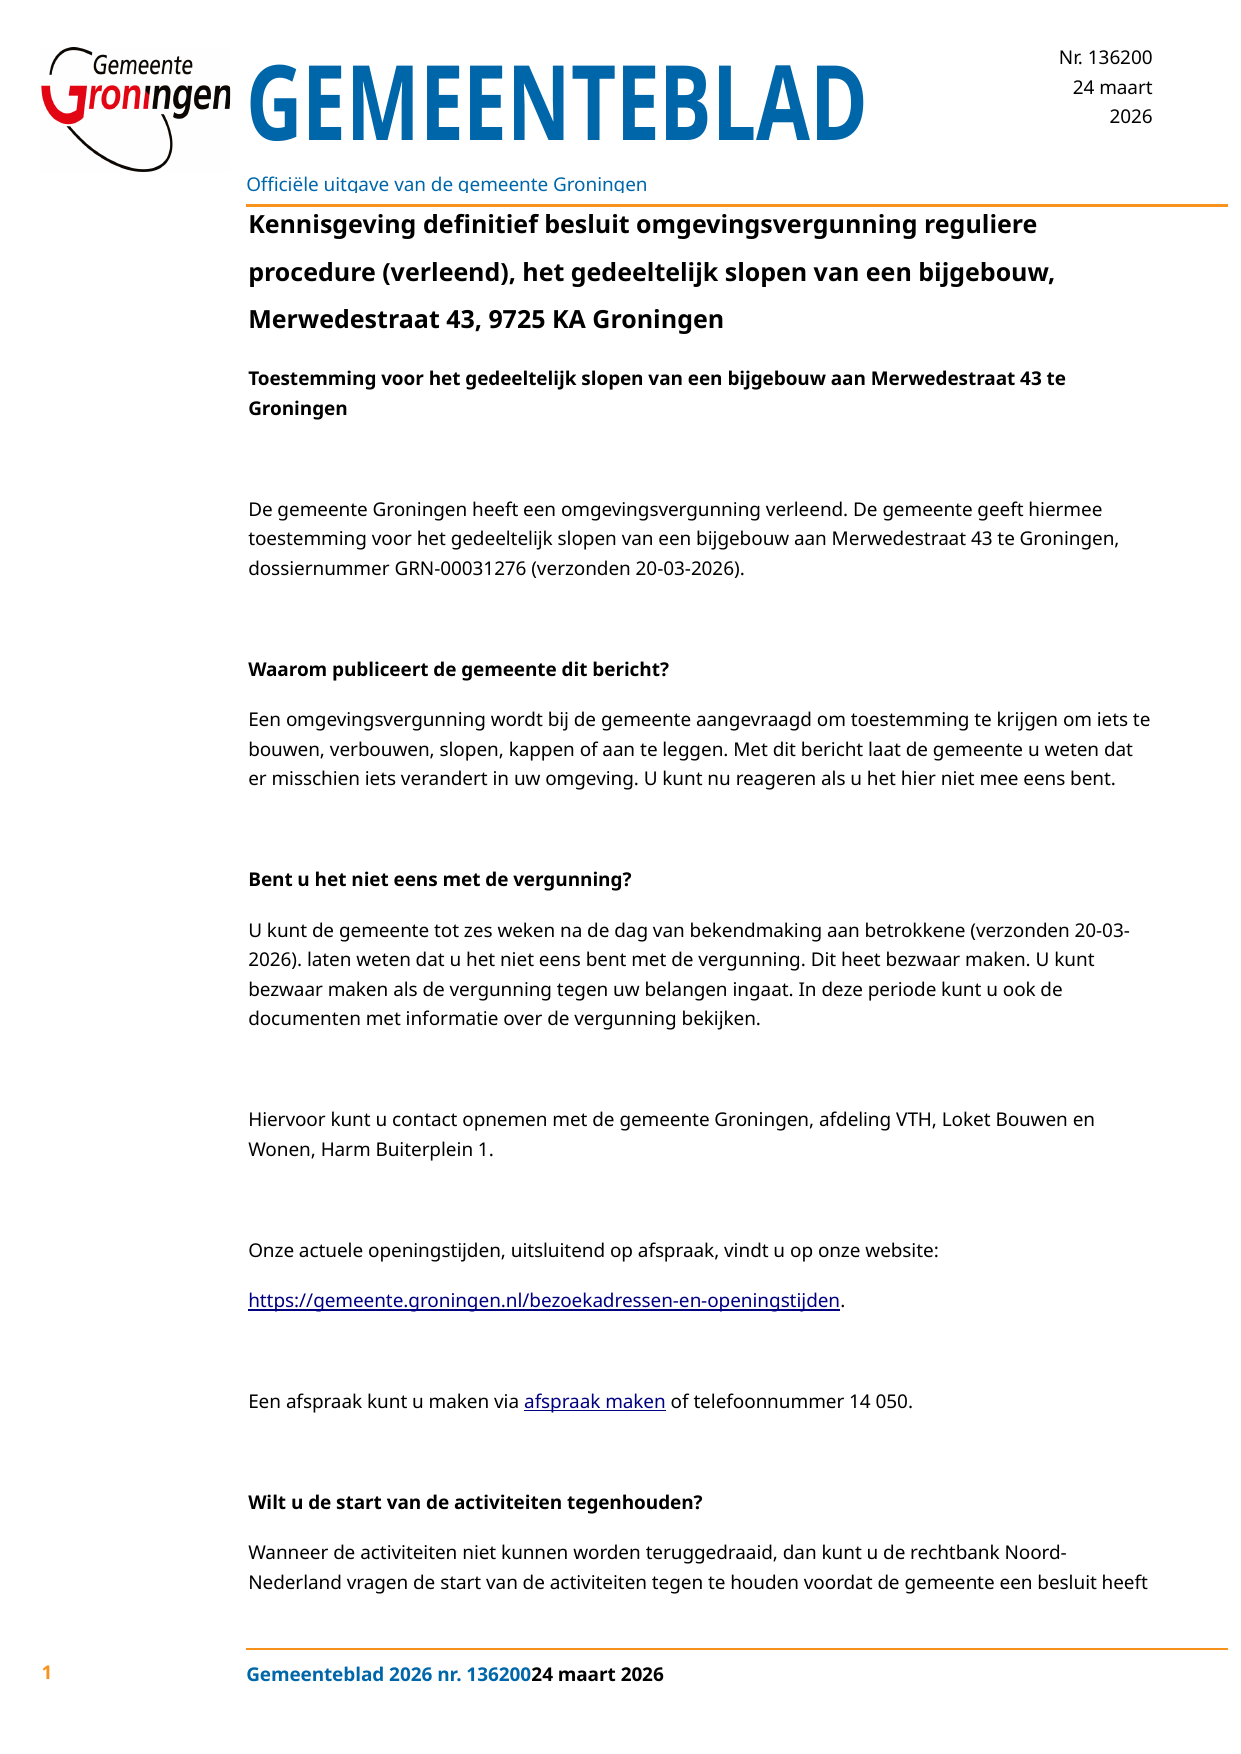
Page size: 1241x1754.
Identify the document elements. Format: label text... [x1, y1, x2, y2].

text U kunt de gemeente tot zes weken na de dag van bekendmaking aan betrokkene (verzonden 20-03-2026). laten weten dat u het niet eens bent met de vergunning. Dit heet bezwaar maken. U kunt bezwaar maken als de vergunning tegen uw belangen ingaat. In deze periode kunt u ook de documenten met informatie over de vergunning bekijken. [248, 917, 1152, 1031]
text Kennisgeving definitief besluit omgevingsvergunning reguliere procedure (verleend), het gedeeltelijk slopen van een bijgebouw, Merwedestraat 43, 9725 KA Groningen [248, 207, 1152, 336]
text Hiervoor kunt u contact opnemen met de gemeente Groningen, afdeling VTH, Loket Bouwen en Wonen, Harm Buiterplein 1. [248, 1106, 1152, 1162]
text Bent u het niet eens met de vergunning? [248, 866, 1152, 892]
text Waarom publiceert de gemeente dit bericht? [248, 656, 1152, 682]
text Toestemming voor het gedeeltelijk slopen van een bijgebouw aan Merwedestraat 43 te Groningen [248, 366, 1152, 421]
text Wanneer de activiteiten niet kunnen worden teruggedraaid, dan kunt u de rechtbank Noord-Nederland vragen de start van de activiteiten tegen te houden voordat de gemeente een besluit heeft [248, 1539, 1152, 1594]
text Onze actuele openingstijden, uitsluitend op afspraak, vindt u op onze website: [248, 1237, 1152, 1262]
text Een omgevingsvergunning wordt bij de gemeente aangevraagd om toestemming te krijgen om iets te bouwen, verbouwen, slopen, kappen of aan te leggen. Met dit bericht laat de gemeente u weten dat er misschien iets verandert in uw omgeving. U kunt nu reageren als u het hier niet mee eens bent. [248, 706, 1152, 791]
text Wilt u de start van de activiteiten tegenhouden? [248, 1489, 1152, 1514]
text https://gemeente.groningen.nl/bezoekadressen-en-openingstijden. [248, 1287, 1152, 1313]
picture [41, 47, 231, 172]
text Een afspraak kunt u maken via afspraak maken of telefoonnummer 14 050. [248, 1388, 1152, 1414]
text De gemeente Groningen heeft een omgevingsvergunning verleend. De gemeente geeft hiermee toestemming voor het gedeeltelijk slopen van een bijgebouw aan Merwedestraat 43 te Groningen, dossiernummer GRN-00031276 (verzonden 20-03-2026). [248, 496, 1152, 581]
